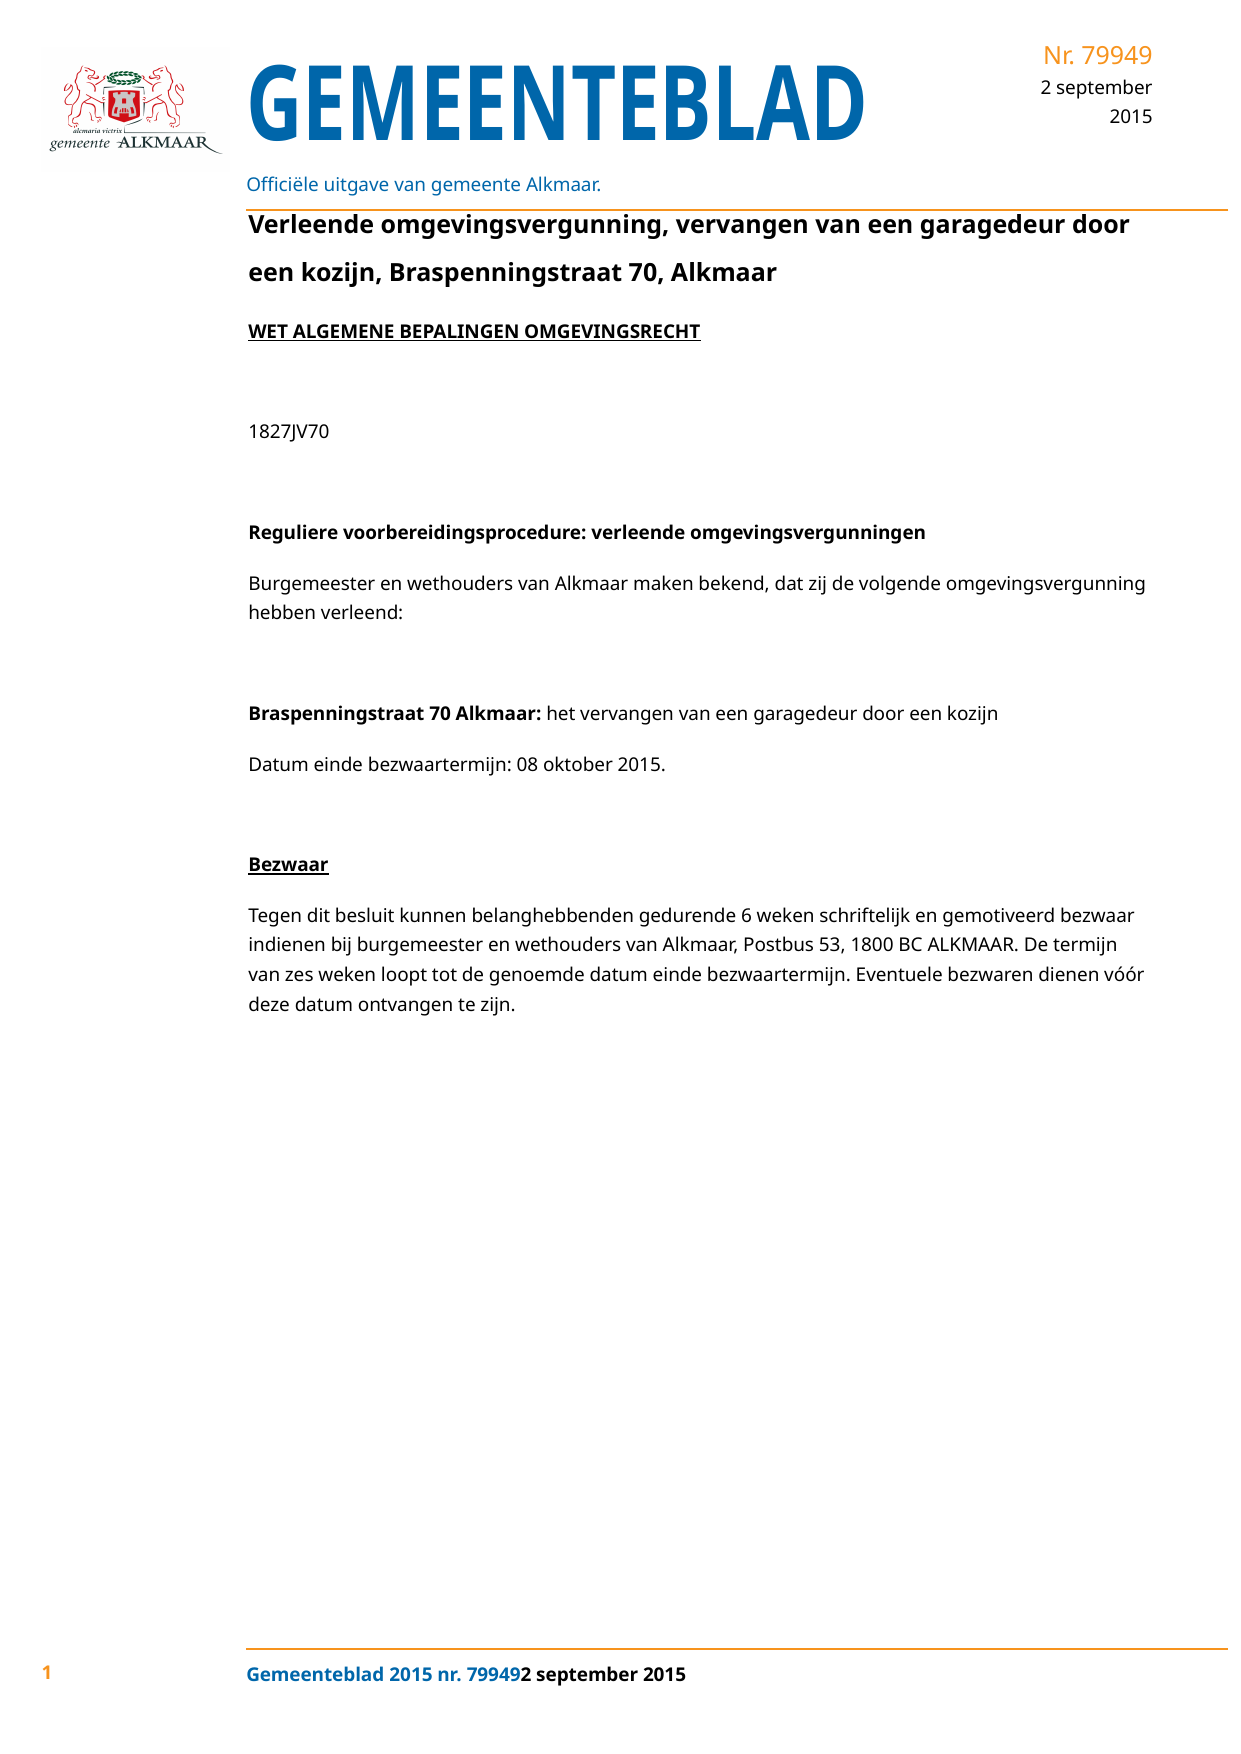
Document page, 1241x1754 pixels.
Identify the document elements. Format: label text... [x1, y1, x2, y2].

text Bezwaar [248, 852, 1152, 877]
text Burgemeester en wethouders van Alkmaar maken bekend, dat zij de volgende omgevingsvergunning hebben verleend: [248, 570, 1152, 625]
text Reguliere voorbereidingsprocedure: verleende omgevingsvergunningen [248, 519, 1152, 545]
text 1827JV70 [248, 419, 1152, 444]
text WET ALGEMENE BEPALINGEN OMGEVINGSRECHT [248, 318, 1152, 344]
text Datum einde bezwaartermijn: 08 oktober 2015. [248, 751, 1152, 777]
text Verleende omgevingsvergunning, vervangen van een garagedeur door een kozijn, Braspenningstraat 70, Alkmaar [248, 211, 1152, 288]
text Tegen dit besluit kunnen belanghebbenden gedurende 6 weken schriftelijk en gemotiveerd bezwaar indienen bij burgemeester en wethouders van Alkmaar, Postbus 53, 1800 BC ALKMAAR. De termijn van zes weken loopt tot de genoemde datum einde bezwaartermijn. Eventuele bezwaren dienen vóór deze datum ontvangen te zijn. [248, 902, 1152, 1017]
text Braspenningstraat 70 Alkmaar: het vervangen van een garagedeur door een kozijn [248, 700, 1152, 726]
picture [41, 47, 231, 172]
